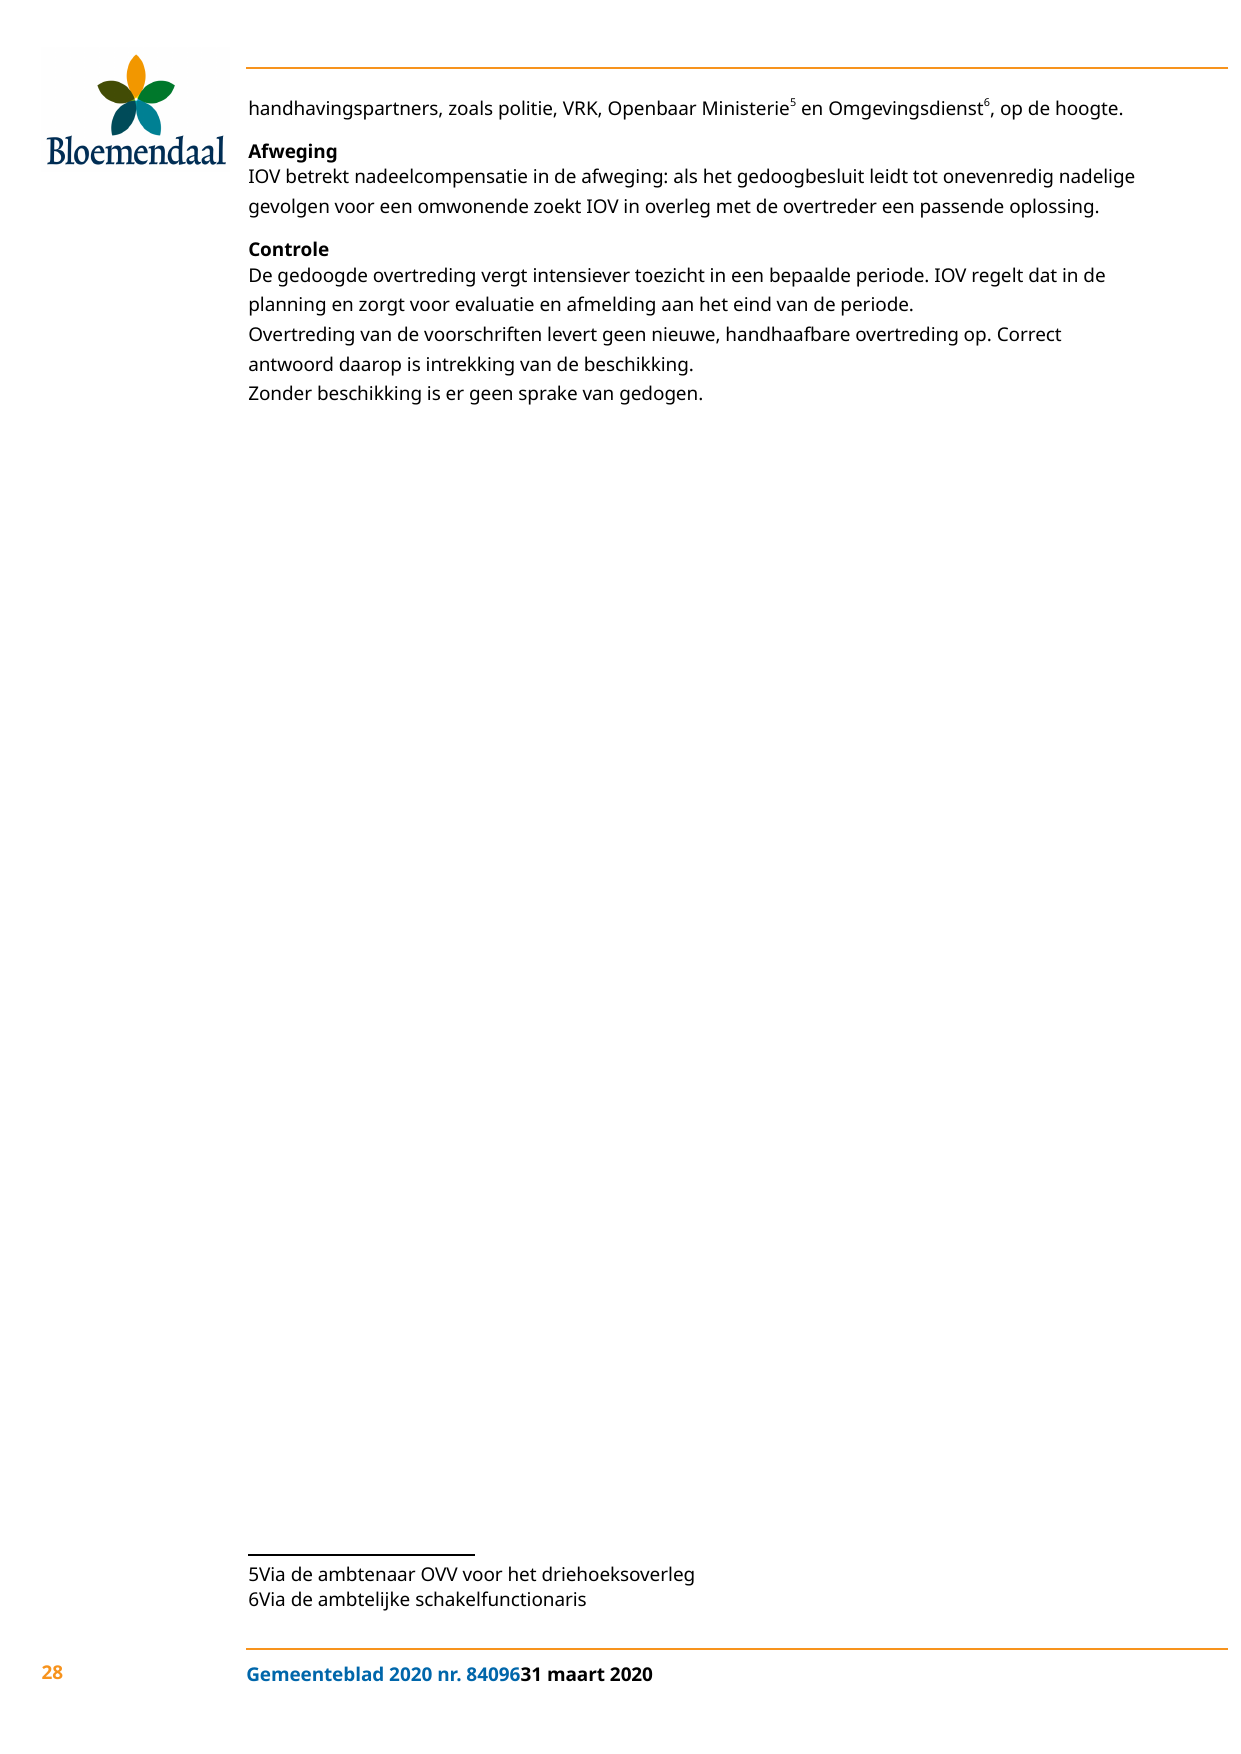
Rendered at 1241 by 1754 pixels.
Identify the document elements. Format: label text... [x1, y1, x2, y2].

text Via de ambtelijke schakelfunctionaris [248, 1586, 1152, 1612]
text Controle [248, 236, 1152, 262]
text De gedoogde overtreding vergt intensiever toezicht in een bepaalde periode. IOV regelt dat in de planning en zorgt voor evaluatie en afmelding aan het eind van de periode. [248, 262, 1152, 317]
picture [41, 47, 231, 172]
text handhavingspartners, zoals politie, VRK, Openbaar Ministerie en Omgevingsdienst, op de hoogte. [248, 95, 1152, 121]
text Via de ambtenaar OVV voor het driehoeksoverleg [248, 1561, 1152, 1586]
text Afweging [248, 138, 1152, 164]
text Zonder beschikking is er geen sprake van gedogen. [248, 380, 1152, 406]
text Overtreding van de voorschriften levert geen nieuwe, handhaafbare overtreding op. Correct antwoord daarop is intrekking van de beschikking. [248, 321, 1152, 377]
text IOV betrekt nadeelcompensatie in de afweging: als het gedoogbesluit leidt tot onevenredig nadelige gevolgen voor een omwonende zoekt IOV in overleg met de overtreder een passende oplossing. [248, 164, 1152, 219]
